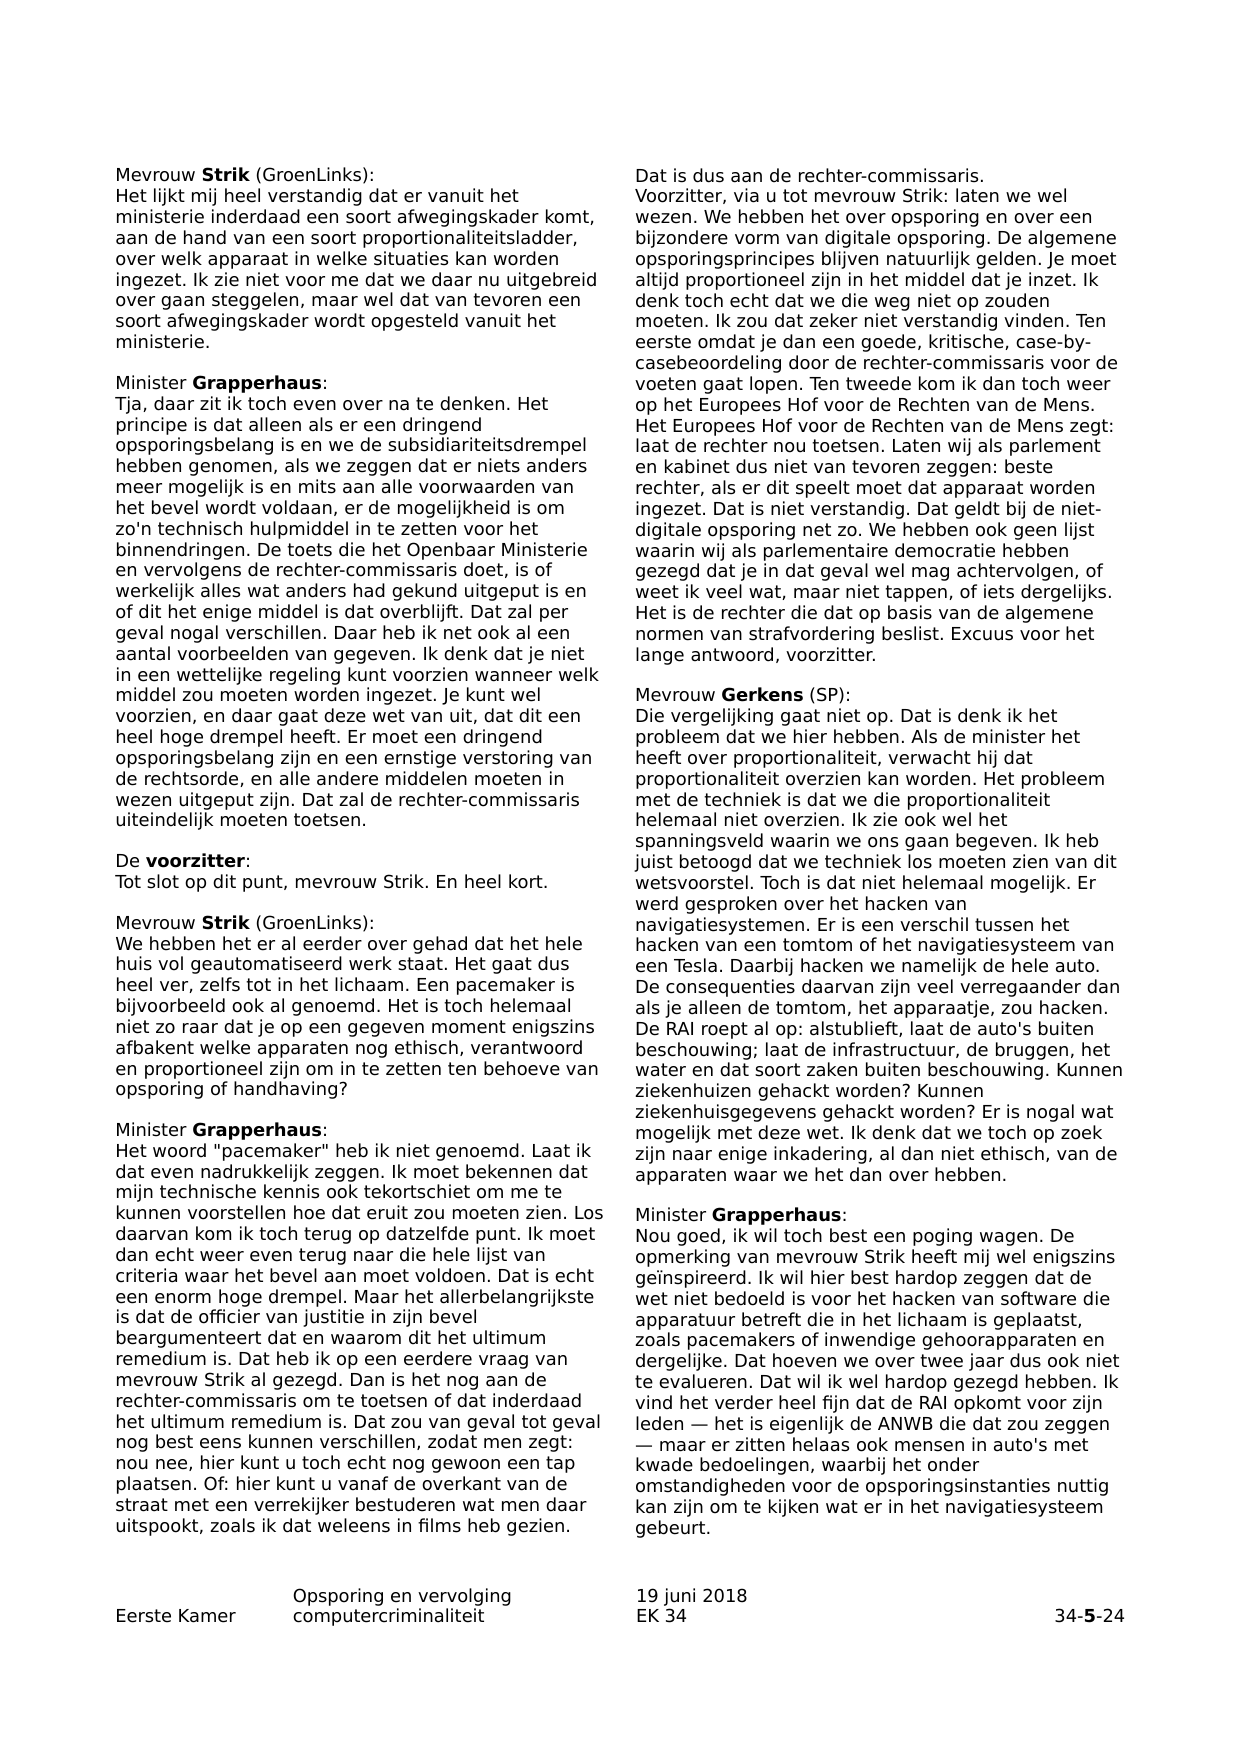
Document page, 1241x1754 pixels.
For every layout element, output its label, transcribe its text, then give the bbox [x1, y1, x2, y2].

text Minister Grapperhaus: [115, 373, 605, 393]
text Het woord "pacemaker" heb ik niet genoemd. Laat ik dat even nadrukkelijk zeggen. Ik moet bekennen dat mijn technische kennis ook tekortschiet om me te kunnen voorstellen hoe dat eruit zou moeten zien. Los daarvan kom ik toch terug op datzelfde punt. Ik moet dan echt weer even terug naar die hele lijst van criteria waar het bevel aan moet voldoen. Dat is echt een enorm hoge drempel. Maar het allerbelangrijkste is dat de officier van justitie in zijn bevel beargumenteert dat en waarom dit het ultimum remedium is. Dat heb ik op een eerdere vraag van mevrouw Strik al gezegd. Dan is het nog aan de rechter-commissaris om te toetsen of dat inderdaad het ultimum remedium is. Dat zou van geval tot geval nog best eens kunnen verschillen, zodat men zegt: nou nee, hier kunt u toch echt nog gewoon een tap plaatsen. Of: hier kunt u vanaf de overkant van de straat met een verrekijker bestuderen wat men daar uitspookt, zoals ik dat weleens in films heb gezien. [115, 1141, 605, 1536]
text Die vergelijking gaat niet op. Dat is denk ik het probleem dat we hier hebben. Als de minister het heeft over proportionaliteit, verwacht hij dat proportionaliteit overzien kan worden. Het probleem met de techniek is dat we die proportionaliteit helemaal niet overzien. Ik zie ook wel het spanningsveld waarin we ons gaan begeven. Ik heb juist betoogd dat we techniek los moeten zien van dit wetsvoorstel. Toch is dat niet helemaal mogelijk. Er werd gesproken over het hacken van navigatiesystemen. Er is een verschil tussen het hacken van een tomtom of het navigatiesysteem van een Tesla. Daarbij hacken we namelijk de hele auto. De consequenties daarvan zijn veel verregaander dan als je alleen de tomtom, het apparaatje, zou hacken. De RAI roept al op: alstublieft, laat de auto's buiten beschouwing; laat de infrastructuur, de bruggen, het water en dat soort zaken buiten beschouwing. Kunnen ziekenhuizen gehackt worden? Kunnen ziekenhuisgegevens gehackt worden? Er is nogal wat mogelijk met deze wet. Ik denk dat we toch op zoek zijn naar enige inkadering, al dan niet ethisch, van de apparaten waar we het dan over hebben. [635, 706, 1125, 1185]
text Minister Grapperhaus: [635, 1205, 1125, 1226]
text De voorzitter: [115, 851, 605, 872]
text Nou goed, ik wil toch best een poging wagen. De opmerking van mevrouw Strik heeft mij wel enigszins geïnspireerd. Ik wil hier best hardop zeggen dat de wet niet bedoeld is voor het hacken van software die apparatuur betreft die in het lichaam is geplaatst, zoals pacemakers of inwendige gehoorapparaten en dergelijke. Dat hoeven we over twee jaar dus ook niet te evalueren. Dat wil ik wel hardop gezegd hebben. Ik vind het verder heel fijn dat de RAI opkomt voor zijn leden — het is eigenlijk de ANWB die dat zou zeggen — maar er zitten helaas ook mensen in auto's met kwade bedoelingen, waarbij het onder omstandigheden voor de opsporingsinstanties nuttig kan zijn om te kijken wat er in het navigatiesysteem gebeurt. [635, 1226, 1125, 1538]
text Dat is dus aan de rechter-commissaris. [635, 165, 1125, 186]
text Mevrouw Strik (GroenLinks): [115, 165, 605, 186]
text We hebben het er al eerder over gehad dat het hele huis vol geautomatiseerd werk staat. Het gaat dus heel ver, zelfs tot in het lichaam. Een pacemaker is bijvoorbeeld ook al genoemd. Het is toch helemaal niet zo raar dat je op een gegeven moment enigszins afbakent welke apparaten nog ethisch, verantwoord en proportioneel zijn om in te zetten ten behoeve van opsporing of handhaving? [115, 933, 605, 1100]
text Tja, daar zit ik toch even over na te denken. Het principe is dat alleen als er een dringend opsporingsbelang is en we de subsidiariteitsdrempel hebben genomen, als we zeggen dat er niets anders meer mogelijk is en mits aan alle voorwaarden van het bevel wordt voldaan, er de mogelijkheid is om zo'n technisch hulpmiddel in te zetten voor het binnendringen. De toets die het Openbaar Ministerie en vervolgens de rechter-commissaris doet, is of werkelijk alles wat anders had gekund uitgeput is en of dit het enige middel is dat overblijft. Dat zal per geval nogal verschillen. Daar heb ik net ook al een aantal voorbeelden van gegeven. Ik denk dat je niet in een wettelijke regeling kunt voorzien wanneer welk middel zou moeten worden ingezet. Je kunt wel voorzien, en daar gaat deze wet van uit, dat dit een heel hoge drempel heeft. Er moet een dringend opsporingsbelang zijn en een ernstige verstoring van de rechtsorde, en alle andere middelen moeten in wezen uitgeput zijn. Dat zal de rechter-commissaris uiteindelijk moeten toetsen. [115, 393, 605, 831]
text Voorzitter, via u tot mevrouw Strik: laten we wel wezen. We hebben het over opsporing en over een bijzondere vorm van digitale opsporing. De algemene opsporingsprincipes blijven natuurlijk gelden. Je moet altijd proportioneel zijn in het middel dat je inzet. Ik denk toch echt dat we die weg niet op zouden moeten. Ik zou dat zeker niet verstandig vinden. Ten eerste omdat je dan een goede, kritische, case-by-casebeoordeling door de rechter-commissaris voor de voeten gaat lopen. Ten tweede kom ik dan toch weer op het Europees Hof voor de Rechten van de Mens. Het Europees Hof voor de Rechten van de Mens zegt: laat de rechter nou toetsen. Laten wij als parlement en kabinet dus niet van tevoren zeggen: beste rechter, als er dit speelt moet dat apparaat worden ingezet. Dat is niet verstandig. Dat geldt bij de niet-digitale opsporing net zo. We hebben ook geen lijst waarin wij als parlementaire democratie hebben gezegd dat je in dat geval wel mag achtervolgen, of weet ik veel wat, maar niet tappen, of iets dergelijks. Het is de rechter die dat op basis van de algemene normen van strafvordering beslist. Excuus voor het lange antwoord, voorzitter. [635, 186, 1125, 665]
text Mevrouw Strik (GroenLinks): [115, 912, 605, 933]
text Het lijkt mij heel verstandig dat er vanuit het ministerie inderdaad een soort afwegingskader komt, aan de hand van een soort proportionaliteitsladder, over welk apparaat in welke situaties kan worden ingezet. Ik zie niet voor me dat we daar nu uitgebreid over gaan steggelen, maar wel dat van tevoren een soort afwegingskader wordt opgesteld vanuit het ministerie. [115, 186, 605, 353]
text Tot slot op dit punt, mevrouw Strik. En heel kort. [115, 872, 605, 892]
text Mevrouw Gerkens (SP): [635, 685, 1125, 706]
text Minister Grapperhaus: [115, 1120, 605, 1141]
